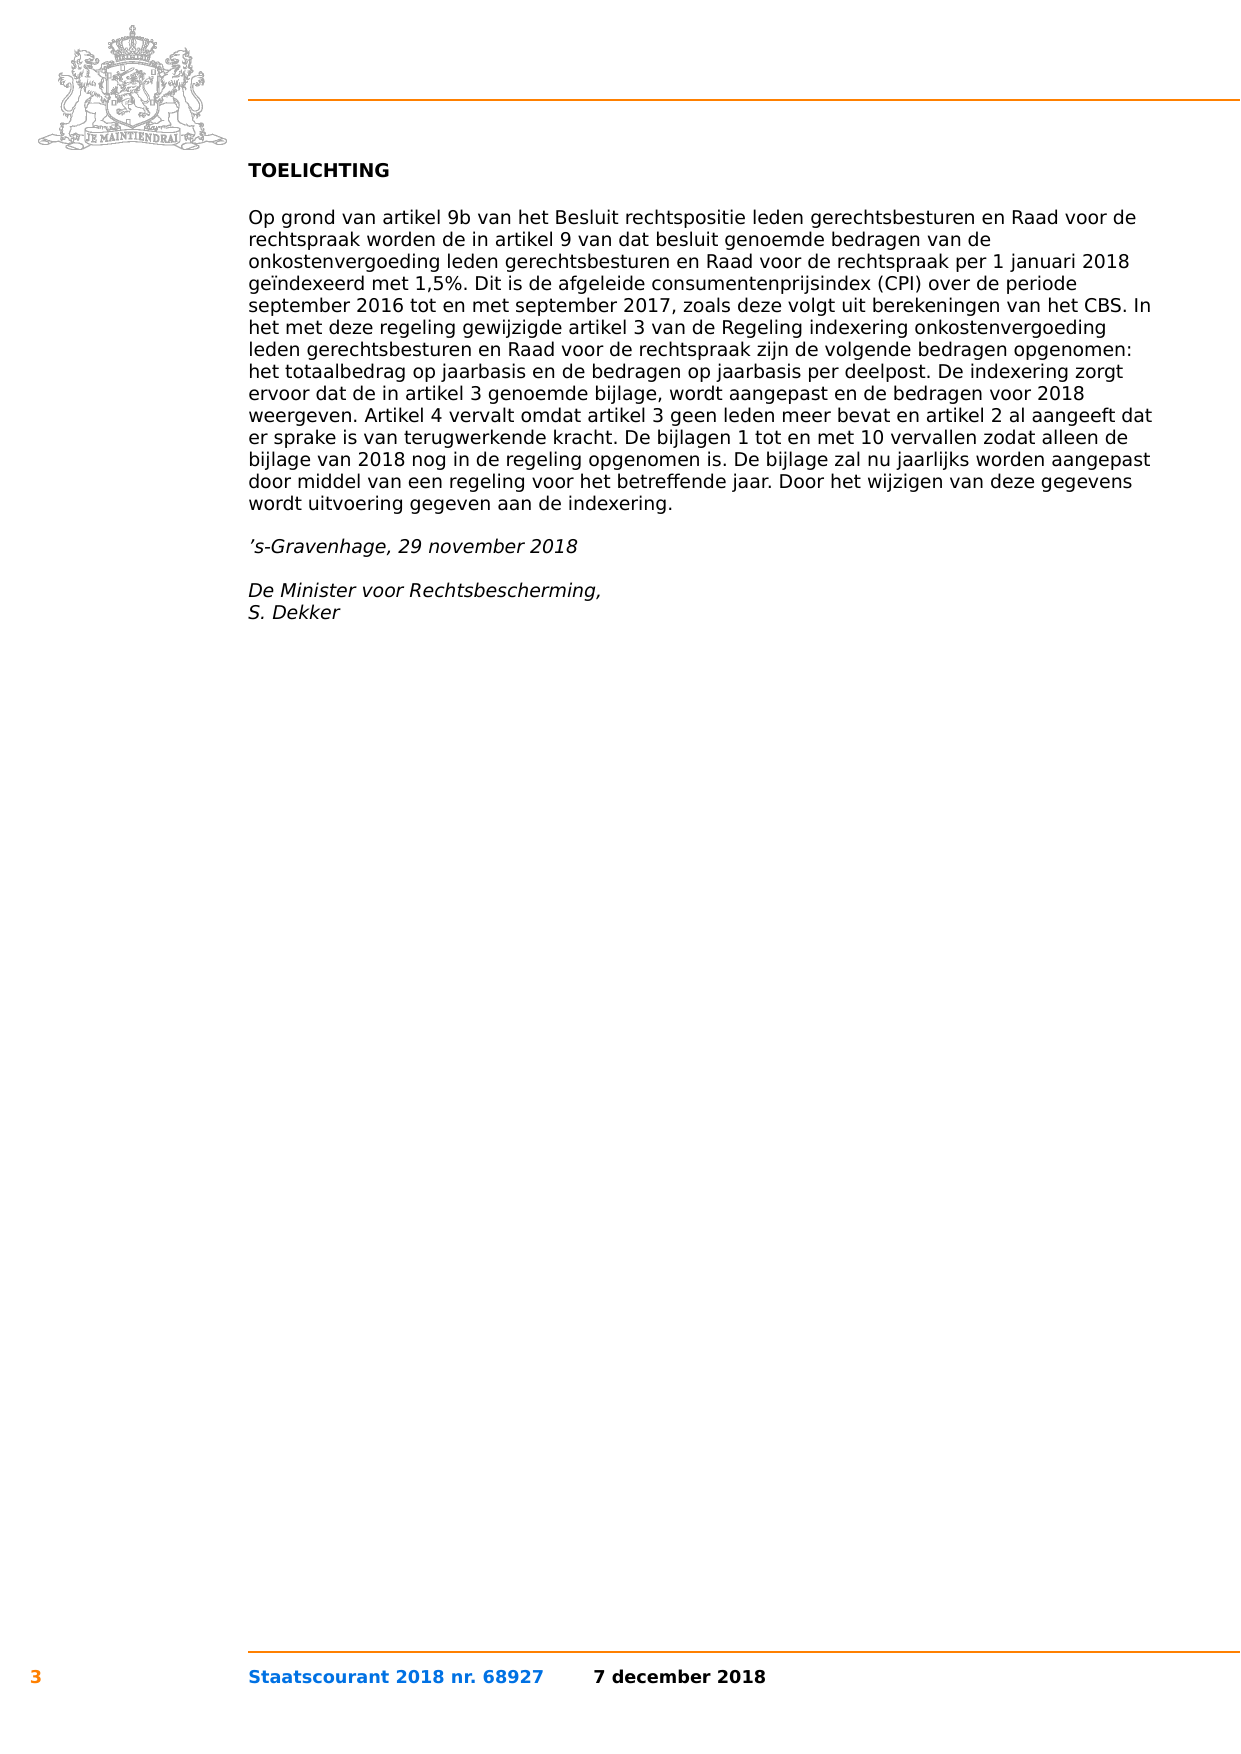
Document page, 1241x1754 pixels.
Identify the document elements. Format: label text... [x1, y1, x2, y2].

text Op grond van artikel 9b van het Besluit rechtspositie leden gerechtsbesturen en Raad voor de rechtspraak worden de in artikel 9 van dat besluit genoemde bedragen van de onkostenvergoeding leden gerechtsbesturen en Raad voor de rechtspraak per 1 januari 2018 geïndexeerd met 1,5%. Dit is de afgeleide consumentenprijsindex (CPI) over de periode september 2016 tot en met september 2017, zoals deze volgt uit berekeningen van het CBS. In het met deze regeling gewijzigde artikel 3 van de Regeling indexering onkostenvergoeding leden gerechtsbesturen en Raad voor de rechtspraak zijn de volgende bedragen opgenomen: het totaalbedrag op jaarbasis en de bedragen op jaarbasis per deelpost. De indexering zorgt ervoor dat de in artikel 3 genoemde bijlage, wordt aangepast en de bedragen voor 2018 weergeven. Artikel 4 vervalt omdat artikel 3 geen leden meer bevat en artikel 2 al aangeeft dat er sprake is van terugwerkende kracht. De bijlagen 1 tot en met 10 vervallen zodat alleen de bijlage van 2018 nog in de regeling opgenomen is. De bijlage zal nu jaarlijks worden aangepast door middel van een regeling voor het betreffende jaar. Door het wijzigen van deze gegevens wordt uitvoering gegeven aan de indexering. [248, 207, 1163, 514]
subtitle TOELICHTING [248, 160, 1163, 182]
picture [38, 25, 227, 150]
text De Minister voor Rechtsbescherming, S. Dekker [248, 580, 1163, 624]
text ’s-Gravenhage, 29 november 2018 [248, 536, 1163, 558]
